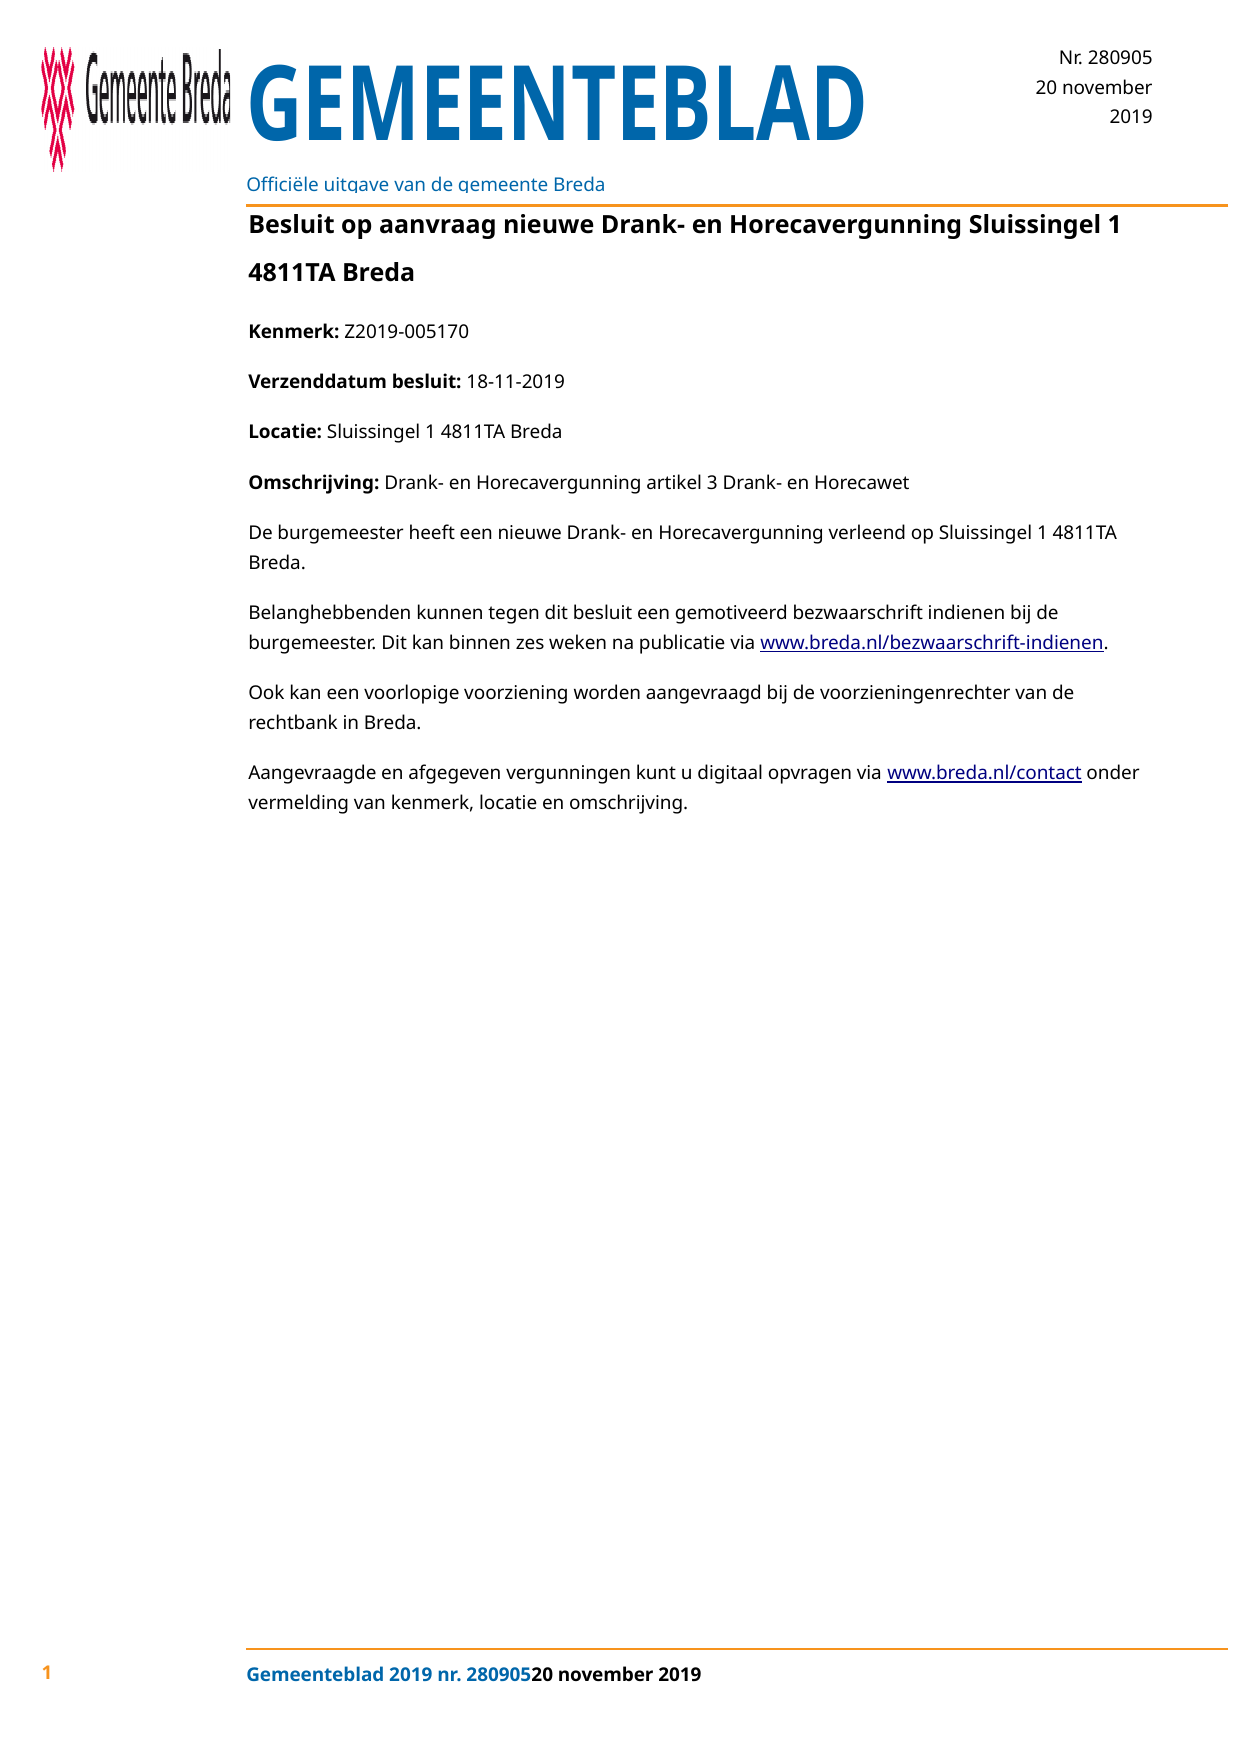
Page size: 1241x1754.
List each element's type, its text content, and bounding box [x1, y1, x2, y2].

text Belanghebbenden kunnen tegen dit besluit een gemotiveerd bezwaarschrift indienen bij de burgemeester. Dit kan binnen zes weken na publicatie via www.breda.nl/bezwaarschrift-indienen. [248, 599, 1152, 655]
text Aangevraagde en afgegeven vergunningen kunt u digitaal opvragen via www.breda.nl/contact onder vermelding van kenmerk, locatie en omschrijving. [248, 759, 1152, 815]
text Verzenddatum besluit: 18-11-2019 [248, 368, 1152, 394]
text Ook kan een voorlopige voorziening worden aangevraagd bij de voorzieningenrechter van de rechtbank in Breda. [248, 679, 1152, 735]
text Kenmerk: Z2019-005170 [248, 318, 1152, 344]
text Locatie: Sluissingel 1 4811TA Breda [248, 419, 1152, 444]
text Besluit op aanvraag nieuwe Drank- en Horecavergunning Sluissingel 1 4811TA Breda [248, 207, 1152, 288]
picture [41, 47, 231, 172]
text Omschrijving: Drank- en Horecavergunning artikel 3 Drank- en Horecawet [248, 469, 1152, 495]
text De burgemeester heeft een nieuwe Drank- en Horecavergunning verleend op Sluissingel 1 4811TA Breda. [248, 519, 1152, 575]
